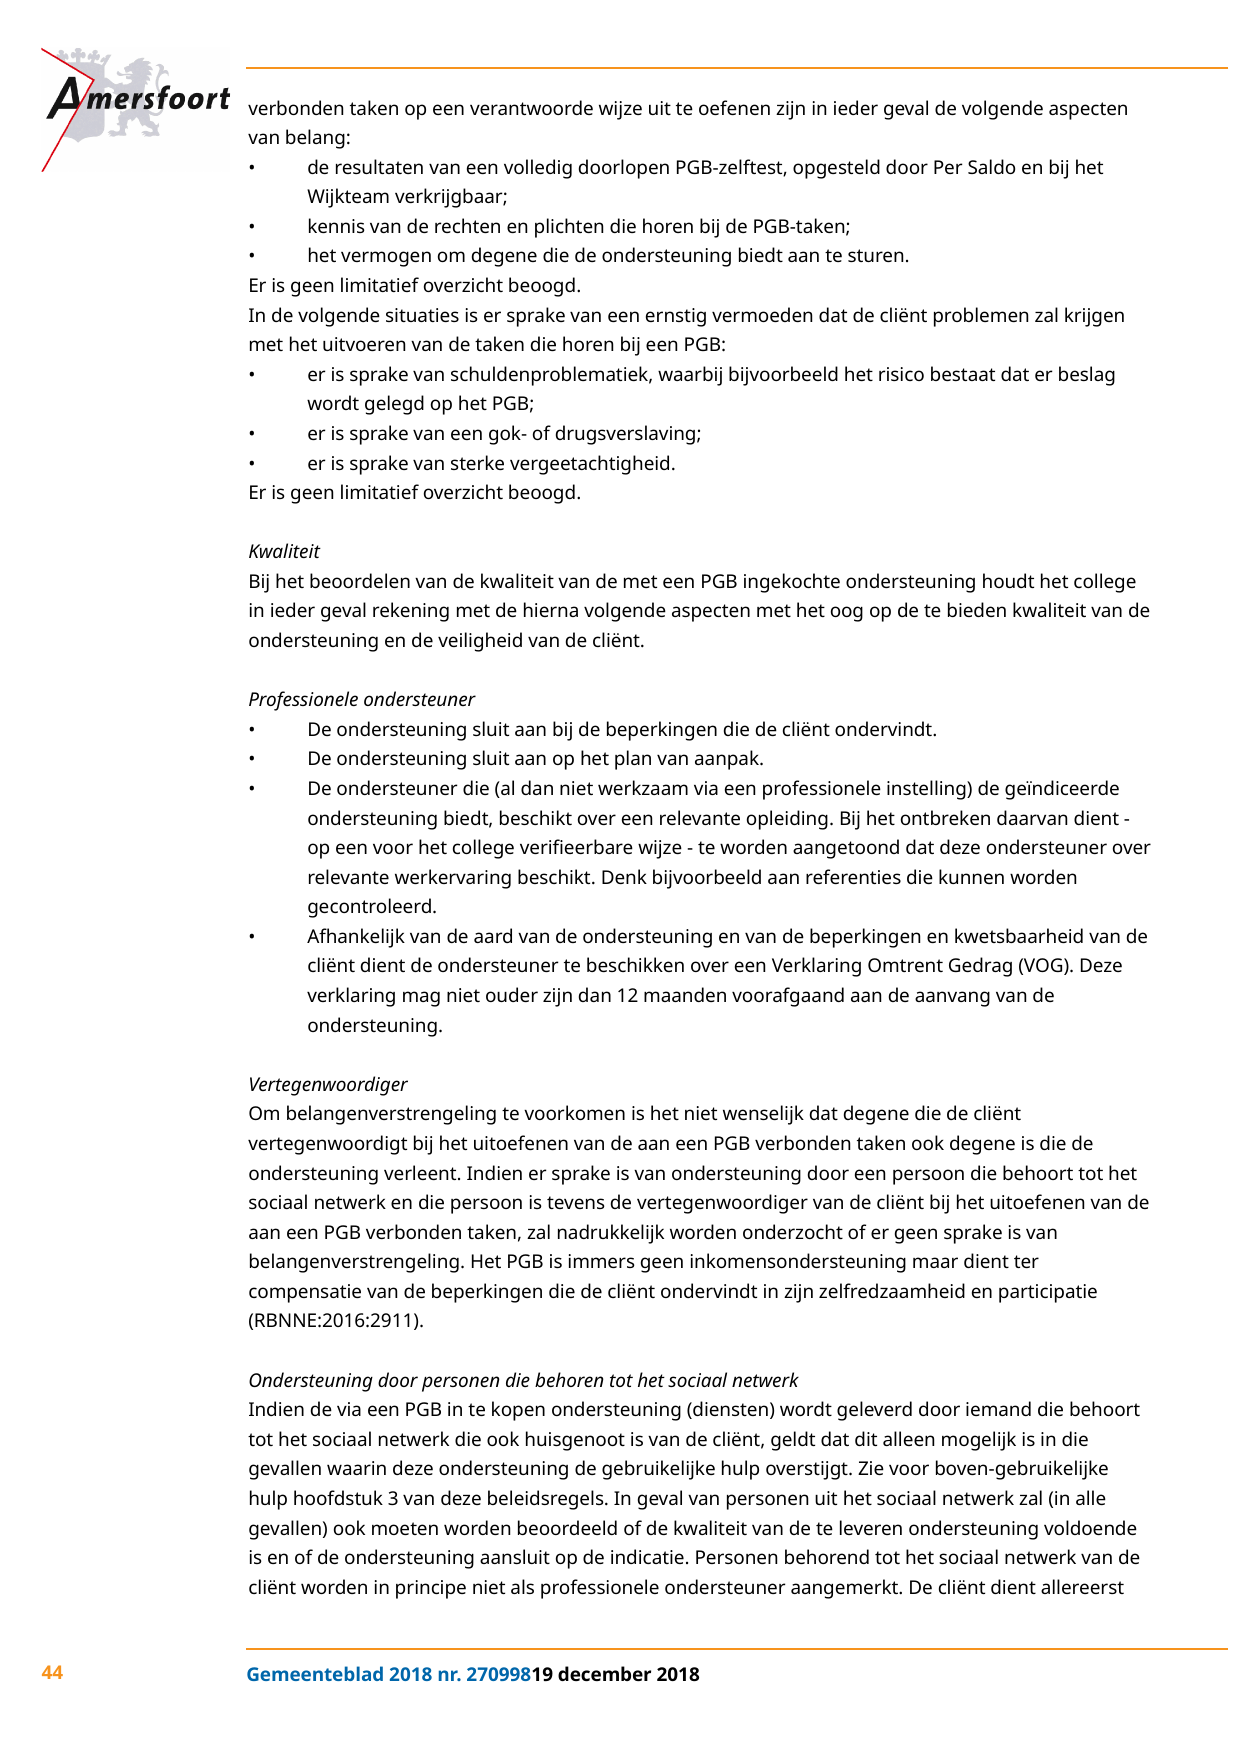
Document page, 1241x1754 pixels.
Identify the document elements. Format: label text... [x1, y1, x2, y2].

text Om belangenverstrengeling te voorkomen is het niet wenselijk dat degene die de cliënt vertegenwoordigt bij het uitoefenen van de aan een PGB verbonden taken ook degene is die de ondersteuning verleent. Indien er sprake is van ondersteuning door een persoon die behoort tot het sociaal netwerk en die persoon is tevens de vertegenwoordiger van de cliënt bij het uitoefenen van de aan een PGB verbonden taken, zal nadrukkelijk worden onderzocht of er geen sprake is van belangenverstrengeling. Het PGB is immers geen inkomensondersteuning maar dient ter compensatie van de beperkingen die de cliënt ondervindt in zijn zelfredzaamheid en participatie (RBNNE:2016:2911). [248, 1101, 1152, 1333]
list er is sprake van schuldenproblematiek, waarbij bijvoorbeeld het risico bestaat dat er beslag wordt gelegd op het PGB; [248, 361, 1152, 416]
list kennis van de rechten en plichten die horen bij de PGB-taken; [248, 213, 1152, 239]
text Bij het beoordelen van de kwaliteit van de met een PGB ingekochte ondersteuning houdt het college in ieder geval rekening met de hierna volgende aspecten met het oog op de te bieden kwaliteit van de ondersteuning en de veiligheid van de cliënt. [248, 568, 1152, 653]
list De ondersteuning sluit aan op het plan van aanpak. [248, 746, 1152, 771]
list De ondersteuner die (al dan niet werkzaam via een professionele instelling) de geïndiceerde ondersteuning biedt, beschikt over een relevante opleiding. Bij het ontbreken daarvan dient - op een voor het college verifieerbare wijze - te worden aangetoond dat deze ondersteuner over relevante werkervaring beschikt. Denk bijvoorbeeld aan referenties die kunnen worden gecontroleerd. [248, 775, 1152, 919]
list de resultaten van een volledig doorlopen PGB-zelftest, opgesteld door Per Saldo en bij het Wijkteam verkrijgbaar; [248, 154, 1152, 209]
text Indien de via een PGB in te kopen ondersteuning (diensten) wordt geleverd door iemand die behoort tot het sociaal netwerk die ook huisgenoot is van de cliënt, geldt dat dit alleen mogelijk is in die gevallen waarin deze ondersteuning de gebruikelijke hulp overstijgt. Zie voor boven-gebruikelijke hulp hoofdstuk 3 van deze beleidsregels. In geval van personen uit het sociaal netwerk zal (in alle gevallen) ook moeten worden beoordeeld of de kwaliteit van de te leveren ondersteuning voldoende is en of de ondersteuning aansluit op de indicatie. Personen behorend tot het sociaal netwerk van de cliënt worden in principe niet als professionele ondersteuner aangemerkt. De cliënt dient allereerst [248, 1396, 1152, 1600]
text verbonden taken op een verantwoorde wijze uit te oefenen zijn in ieder geval de volgende aspecten van belang: [248, 95, 1152, 150]
text Vertegenwoordiger [248, 1071, 1152, 1097]
list De ondersteuning sluit aan bij de beperkingen die de cliënt ondervindt. [248, 716, 1152, 742]
text In de volgende situaties is er sprake van een ernstig vermoeden dat de cliënt problemen zal krijgen met het uitvoeren van de taken die horen bij een PGB: [248, 302, 1152, 357]
list er is sprake van een gok- of drugsverslaving; [248, 420, 1152, 446]
text Kwaliteit [248, 538, 1152, 564]
text Er is geen limitatief overzicht beoogd. [248, 479, 1152, 505]
picture [41, 47, 231, 172]
list het vermogen om degene die de ondersteuning biedt aan te sturen. [248, 243, 1152, 268]
list er is sprake van sterke vergeetachtigheid. [248, 450, 1152, 476]
text Professionele ondersteuner [248, 686, 1152, 712]
text Ondersteuning door personen die behoren tot het sociaal netwerk [248, 1367, 1152, 1393]
text Er is geen limitatief overzicht beoogd. [248, 272, 1152, 298]
list Afhankelijk van de aard van de ondersteuning en van de beperkingen en kwetsbaarheid van de cliënt dient de ondersteuner te beschikken over een Verklaring Omtrent Gedrag (VOG). Deze verklaring mag niet ouder zijn dan 12 maanden voorafgaand aan de aanvang van de ondersteuning. [248, 923, 1152, 1038]
